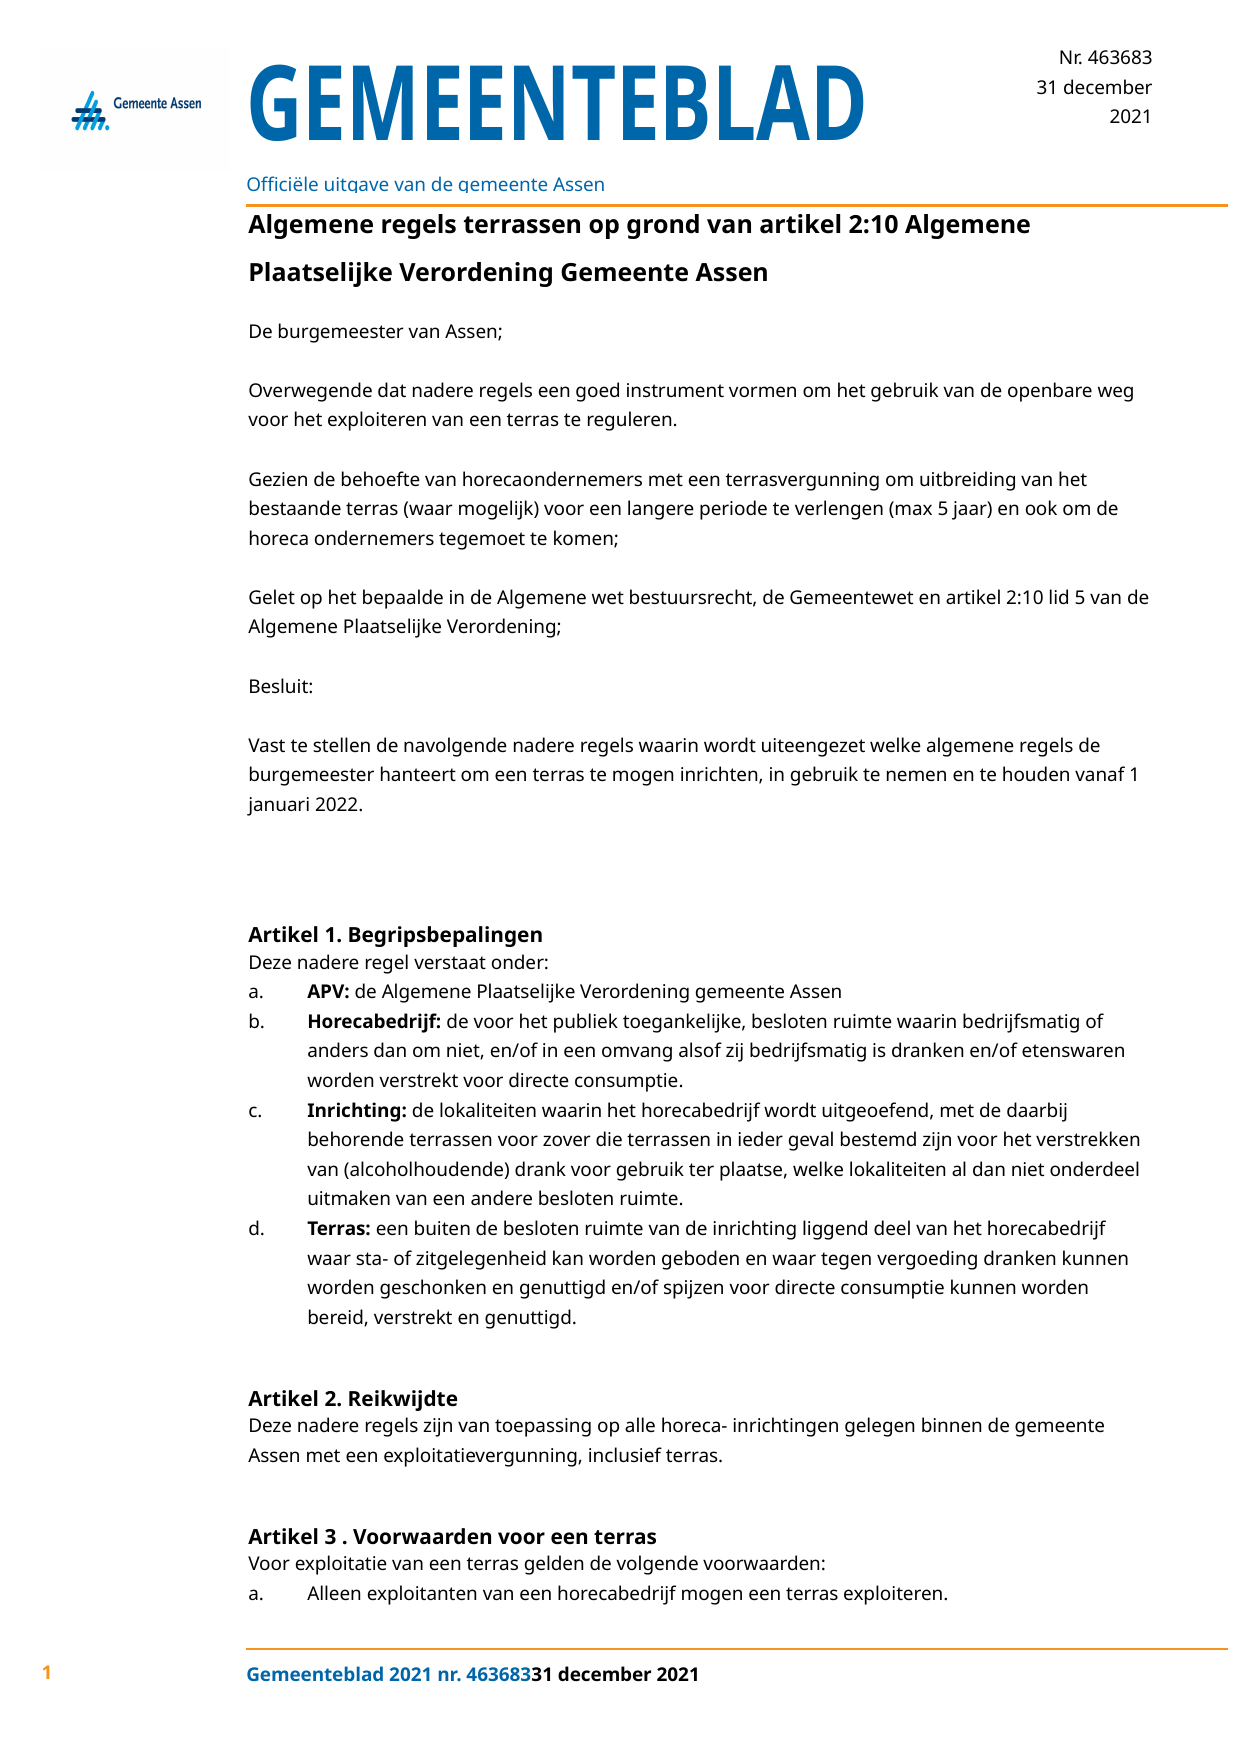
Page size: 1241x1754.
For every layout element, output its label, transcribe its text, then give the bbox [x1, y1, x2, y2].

text Gelet op het bepaalde in de Algemene wet bestuursrecht, de Gemeentewet en artikel 2:10 lid 5 van de Algemene Plaatselijke Verordening; [248, 584, 1152, 639]
list Alleen exploitanten van een horecabedrijf mogen een terras exploiteren. [248, 1580, 1152, 1606]
list Horecabedrijf: de voor het publiek toegankelijke, besloten ruimte waarin bedrijfsmatig of anders dan om niet, en/of in een omvang alsof zij bedrijfsmatig is dranken en/of etenswaren worden verstrekt voor directe consumptie. [248, 1008, 1152, 1093]
text Artikel 2. Reikwijdte [248, 1384, 1152, 1412]
text Overwegende dat nadere regels een goed instrument vormen om het gebruik van de openbare weg voor het exploiteren van een terras te reguleren. [248, 377, 1152, 432]
list Terras: een buiten de besloten ruimte van de inrichting liggend deel van het horecabedrijf waar sta- of zitgelegenheid kan worden geboden en waar tegen vergoeding dranken kunnen worden geschonken en genuttigd en/of spijzen voor directe consumptie kunnen worden bereid, verstrekt en genuttigd. [248, 1215, 1152, 1330]
picture [41, 47, 231, 172]
text Gezien de behoefte van horecaondernemers met een terrasvergunning om uitbreiding van het bestaande terras (waar mogelijk) voor een langere periode te verlengen (max 5 jaar) en ook om de horeca ondernemers tegemoet te komen; [248, 466, 1152, 551]
text De burgemeester van Assen; [248, 318, 1152, 344]
list Inrichting: de lokaliteiten waarin het horecabedrijf wordt uitgeoefend, met de daarbij behorende terrassen voor zover die terrassen in ieder geval bestemd zijn voor het verstrekken van (alcoholhoudende) drank voor gebruik ter plaatse, welke lokaliteiten al dan niet onderdeel uitmaken van een andere besloten ruimte. [248, 1097, 1152, 1211]
text Voor exploitatie van een terras gelden de volgende voorwaarden: [248, 1550, 1152, 1576]
list APV: de Algemene Plaatselijke Verordening gemeente Assen [248, 978, 1152, 1004]
text Deze nadere regel verstaat onder: [248, 949, 1152, 975]
text Artikel 1. Begripsbepalingen [248, 921, 1152, 949]
text Besluit: [248, 673, 1152, 699]
text Artikel 3 . Voorwaarden voor een terras [248, 1522, 1152, 1550]
text Algemene regels terrassen op grond van artikel 2:10 Algemene Plaatselijke Verordening Gemeente Assen [248, 207, 1152, 288]
text Vast te stellen de navolgende nadere regels waarin wordt uiteengezet welke algemene regels de burgemeester hanteert om een terras te mogen inrichten, in gebruik te nemen en te houden vanaf 1 januari 2022. [248, 732, 1152, 817]
text Deze nadere regels zijn van toepassing op alle horeca- inrichtingen gelegen binnen de gemeente Assen met een exploitatievergunning, inclusief terras. [248, 1412, 1152, 1468]
